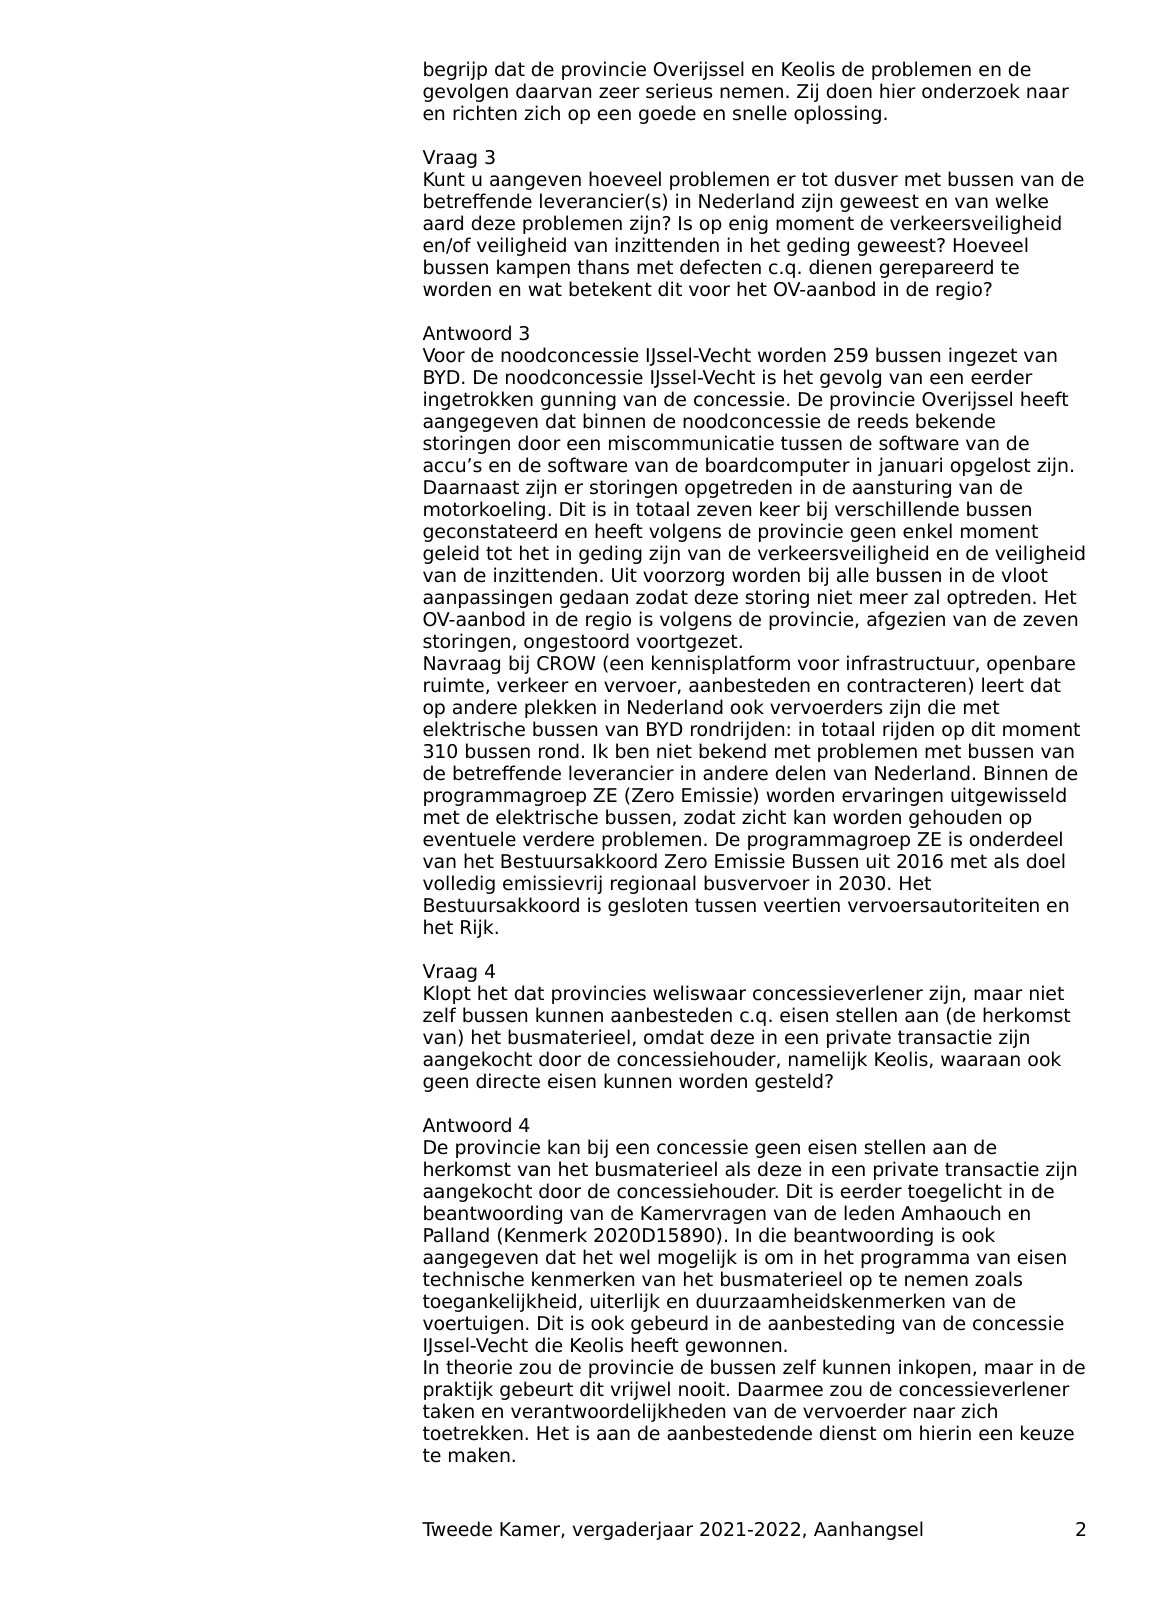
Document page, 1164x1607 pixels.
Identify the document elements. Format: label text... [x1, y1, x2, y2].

text Vraag 3 [422, 147, 1087, 169]
text In theorie zou de provincie de bussen zelf kunnen inkopen, maar in de praktijk gebeurt dit vrijwel nooit. Daarmee zou de concessieverlener taken en verantwoordelijkheden van de vervoerder naar zich toetrekken. Het is aan de aanbestedende dienst om hierin een keuze te maken. [422, 1357, 1087, 1467]
text Voor de noodconcessie IJssel-Vecht worden 259 bussen ingezet van BYD. De noodconcessie IJssel-Vecht is het gevolg van een eerder ingetrokken gunning van de concessie. De provincie Overijssel heeft aangegeven dat binnen de noodconcessie de reeds bekende storingen door een miscommunicatie tussen de software van de accu’s en de software van de boardcomputer in januari opgelost zijn. Daarnaast zijn er storingen opgetreden in de aansturing van de motorkoeling. Dit is in totaal zeven keer bij verschillende bussen geconstateerd en heeft volgens de provincie geen enkel moment geleid tot het in geding zijn van de verkeersveiligheid en de veiligheid van de inzittenden. Uit voorzorg worden bij alle bussen in de vloot aanpassingen gedaan zodat deze storing niet meer zal optreden. Het OV-aanbod in de regio is volgens de provincie, afgezien van de zeven storingen, ongestoord voortgezet. [422, 345, 1087, 653]
text Vraag 4 [422, 961, 1087, 983]
text Antwoord 4 [422, 1115, 1087, 1137]
text Kunt u aangeven hoeveel problemen er tot dusver met bussen van de betreffende leverancier(s) in Nederland zijn geweest en van welke aard deze problemen zijn? Is op enig moment de verkeersveiligheid en/of veiligheid van inzittenden in het geding geweest? Hoeveel bussen kampen thans met defecten c.q. dienen gerepareerd te worden en wat betekent dit voor het OV-aanbod in de regio? [422, 169, 1087, 301]
text Navraag bij CROW (een kennisplatform voor infrastructuur, openbare ruimte, verkeer en vervoer, aanbesteden en contracteren) leert dat op andere plekken in Nederland ook vervoerders zijn die met elektrische bussen van BYD rondrijden: in totaal rijden op dit moment 310 bussen rond. Ik ben niet bekend met problemen met bussen van de betreffende leverancier in andere delen van Nederland. Binnen de programmagroep ZE (Zero Emissie) worden ervaringen uitgewisseld met de elektrische bussen, zodat zicht kan worden gehouden op eventuele verdere problemen. De programmagroep ZE is onderdeel van het Bestuursakkoord Zero Emissie Bussen uit 2016 met als doel volledig emissievrij regionaal busvervoer in 2030. Het Bestuursakkoord is gesloten tussen veertien vervoersautoriteiten en het Rijk. [422, 653, 1087, 939]
text Antwoord 3 [422, 323, 1087, 345]
text begrijp dat de provincie Overijssel en Keolis de problemen en de gevolgen daarvan zeer serieus nemen. Zij doen hier onderzoek naar en richten zich op een goede en snelle oplossing. [422, 59, 1087, 125]
text Klopt het dat provincies weliswaar concessieverlener zijn, maar niet zelf bussen kunnen aanbesteden c.q. eisen stellen aan (de herkomst van) het busmaterieel, omdat deze in een private transactie zijn aangekocht door de concessiehouder, namelijk Keolis, waaraan ook geen directe eisen kunnen worden gesteld? [422, 983, 1087, 1093]
text De provincie kan bij een concessie geen eisen stellen aan de herkomst van het busmaterieel als deze in een private transactie zijn aangekocht door de concessiehouder. Dit is eerder toegelicht in de beantwoording van de Kamervragen van de leden Amhaouch en Palland (Kenmerk 2020D15890). In die beantwoording is ook aangegeven dat het wel mogelijk is om in het programma van eisen technische kenmerken van het busmaterieel op te nemen zoals toegankelijkheid, uiterlijk en duurzaamheidskenmerken van de voertuigen. Dit is ook gebeurd in de aanbesteding van de concessie IJssel-Vecht die Keolis heeft gewonnen. [422, 1137, 1087, 1357]
